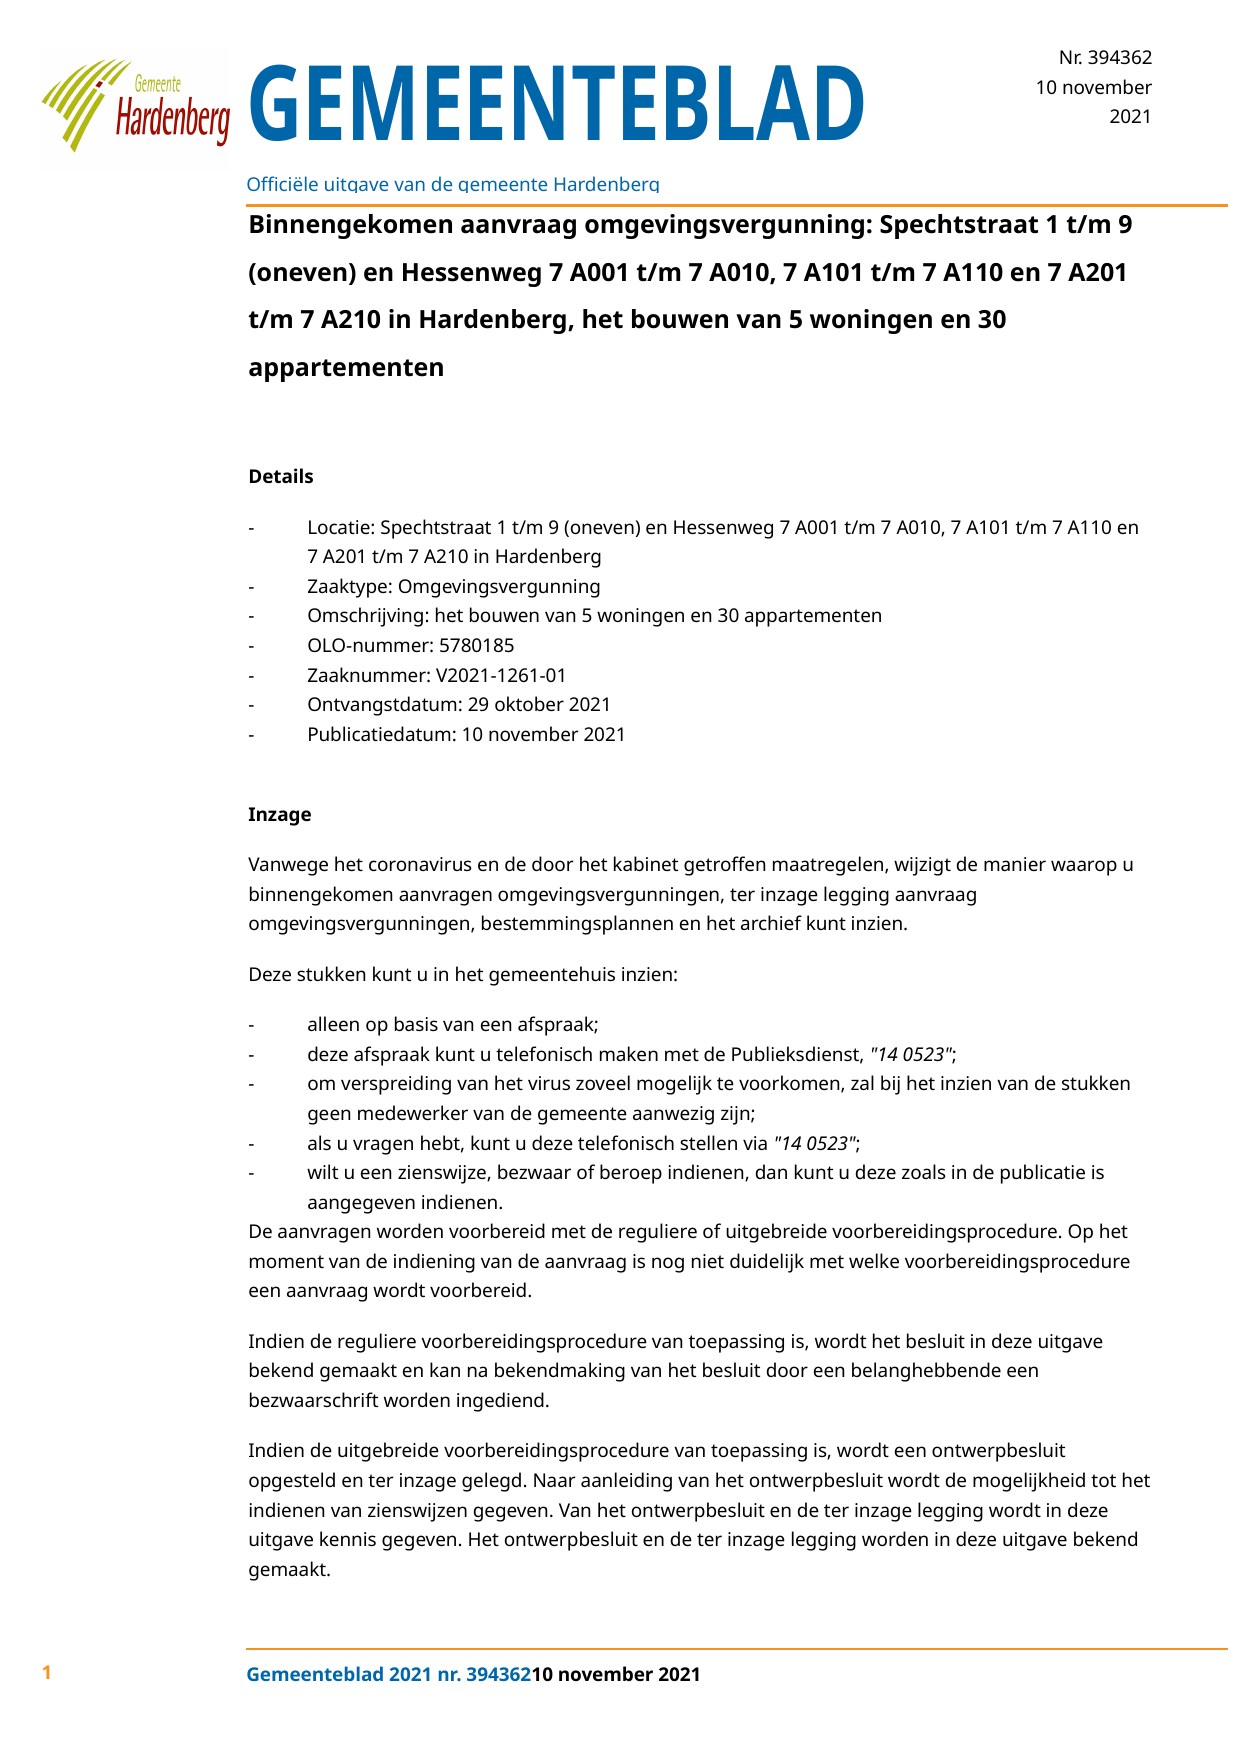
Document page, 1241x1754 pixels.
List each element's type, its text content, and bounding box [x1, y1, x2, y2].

list deze afspraak kunt u telefonisch maken met de Publieksdienst, "14 0523"; [248, 1041, 1152, 1067]
list als u vragen hebt, kunt u deze telefonisch stellen via "14 0523"; [248, 1130, 1152, 1156]
text Indien de reguliere voorbereidingsprocedure van toepassing is, wordt het besluit in deze uitgave bekend gemaakt en kan na bekendmaking van het besluit door een belanghebbende een bezwaarschrift worden ingediend. [248, 1328, 1152, 1413]
list Omschrijving: het bouwen van 5 woningen en 30 appartementen [248, 603, 1152, 628]
text Vanwege het coronavirus en de door het kabinet getroffen maatregelen, wijzigt de manier waarop u binnengekomen aanvragen omgevingsvergunningen, ter inzage legging aanvraag omgevingsvergunningen, bestemmingsplannen en het archief kunt inzien. [248, 851, 1152, 936]
text Binnengekomen aanvraag omgevingsvergunning: Spechtstraat 1 t/m 9 (oneven) en Hessenweg 7 A001 t/m 7 A010, 7 A101 t/m 7 A110 en 7 A201 t/m 7 A210 in Hardenberg, het bouwen van 5 woningen en 30 appartementen [248, 207, 1152, 384]
list wilt u een zienswijze, bezwaar of beroep indienen, dan kunt u deze zoals in de publicatie is aangegeven indienen. [248, 1159, 1152, 1215]
list alleen op basis van een afspraak; [248, 1011, 1152, 1037]
list OLO-nummer: 5780185 [248, 632, 1152, 658]
list om verspreiding van het virus zoveel mogelijk te voorkomen, zal bij het inzien van de stukken geen medewerker van de gemeente aanwezig zijn; [248, 1071, 1152, 1126]
list Locatie: Spechtstraat 1 t/m 9 (oneven) en Hessenweg 7 A001 t/m 7 A010, 7 A101 t/m 7 A110 en 7 A201 t/m 7 A210 in Hardenberg [248, 514, 1152, 569]
text De aanvragen worden voorbereid met de reguliere of uitgebreide voorbereidingsprocedure. Op het moment van de indiening van de aanvraag is nog niet duidelijk met welke voorbereidingsprocedure een aanvraag wordt voorbereid. [248, 1218, 1152, 1303]
text Details [248, 463, 1152, 489]
text Inzage [248, 801, 1152, 827]
list Zaaknummer: V2021-1261-01 [248, 662, 1152, 688]
list Zaaktype: Omgevingsvergunning [248, 573, 1152, 599]
list Ontvangstdatum: 29 oktober 2021 [248, 691, 1152, 717]
text Deze stukken kunt u in het gemeentehuis inzien: [248, 961, 1152, 987]
picture [41, 47, 231, 172]
list Publicatiedatum: 10 november 2021 [248, 721, 1152, 747]
text Indien de uitgebreide voorbereidingsprocedure van toepassing is, wordt een ontwerpbesluit opgesteld en ter inzage gelegd. Naar aanleiding van het ontwerpbesluit wordt de mogelijkheid tot het indienen van zienswijzen gegeven. Van het ontwerpbesluit en de ter inzage legging wordt in deze uitgave kennis gegeven. Het ontwerpbesluit en de ter inzage legging worden in deze uitgave bekend gemaakt. [248, 1438, 1152, 1582]
